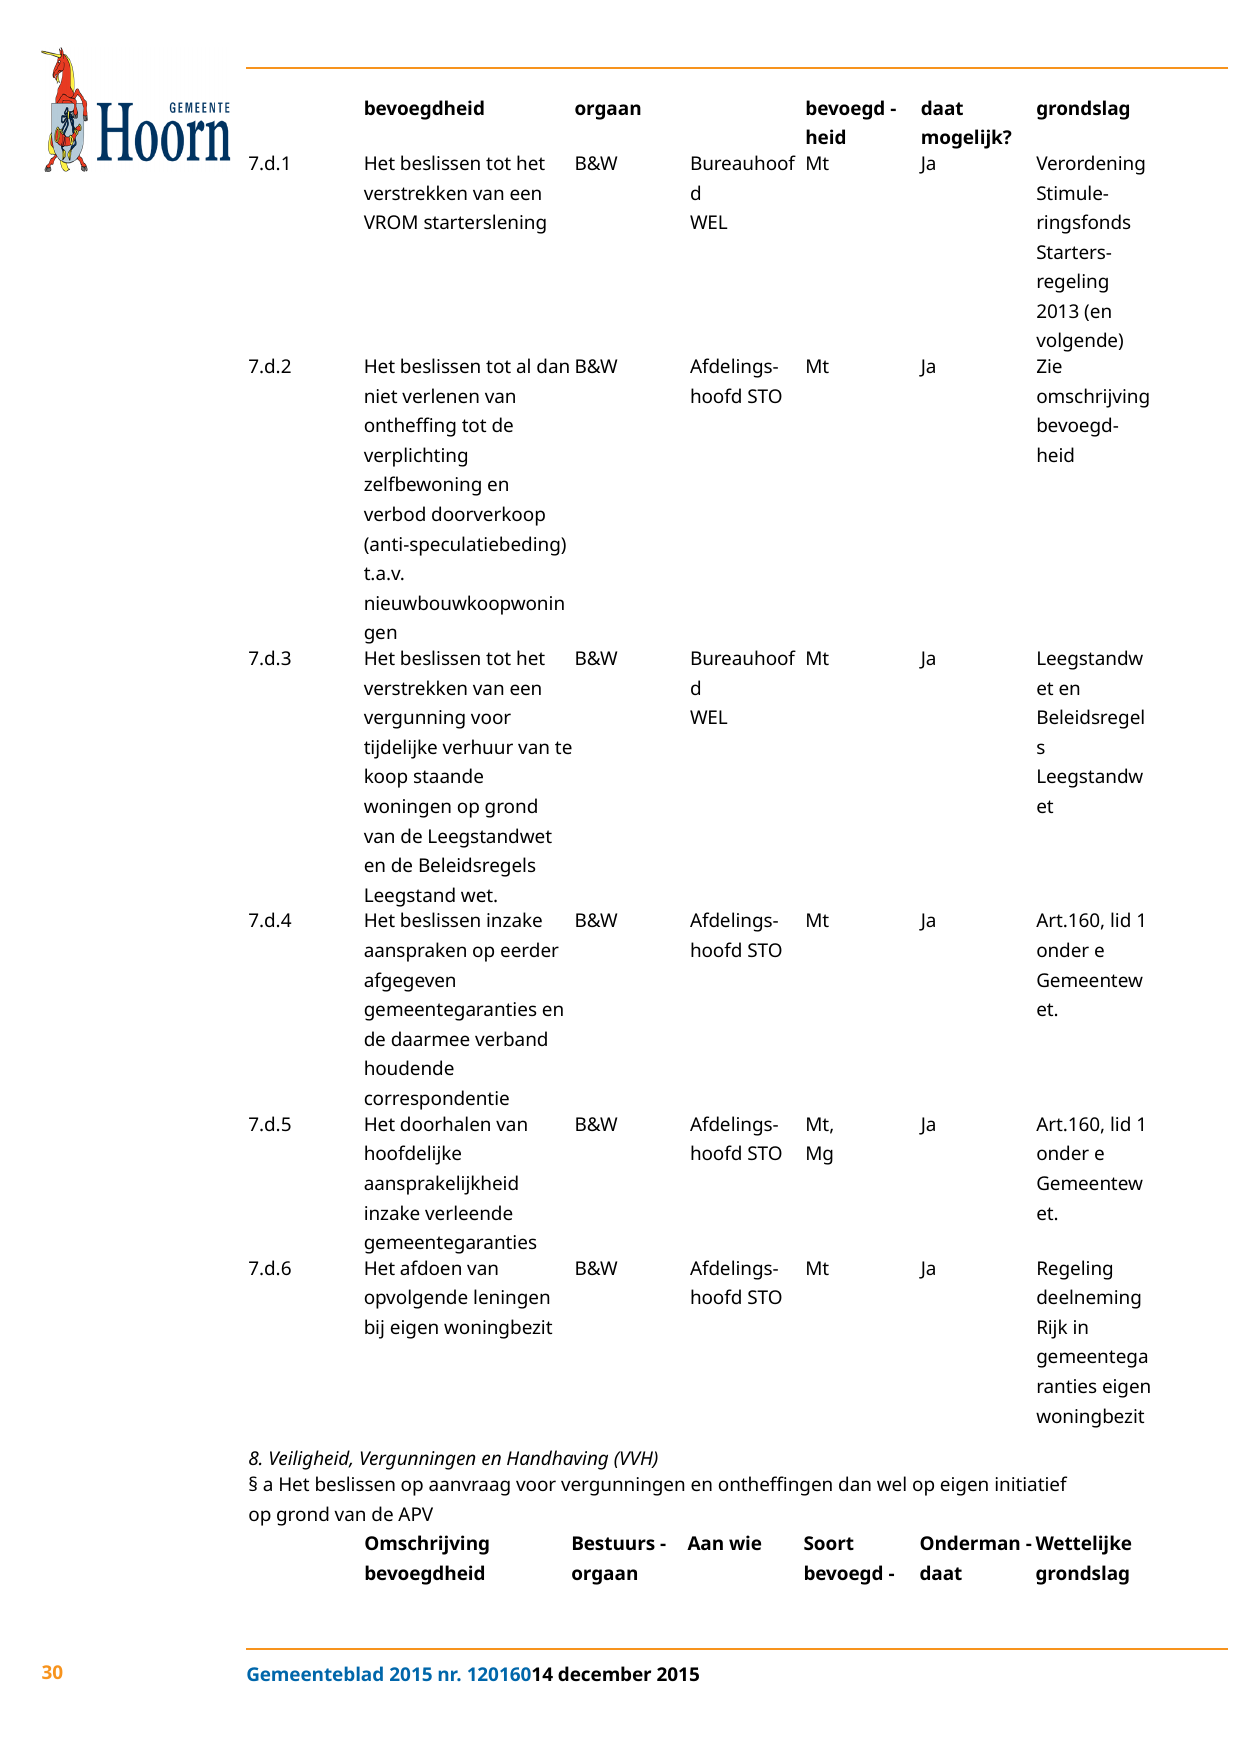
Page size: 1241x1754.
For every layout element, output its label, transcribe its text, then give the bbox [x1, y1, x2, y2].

table_cell B&W [574, 150, 690, 353]
table_cell Art.160, lid 1 onder e Gemeentewet. [1036, 1111, 1152, 1255]
table_cell Ja [921, 150, 1036, 353]
text op grond van de APV [248, 1501, 1152, 1526]
table_cell Het beslissen tot al dan niet verlenen van ontheffing tot de verplichting zelfbewoning en verbod doorverkoop (anti-speculatiebeding) t.a.v. nieuwbouwkoopwoningen [364, 353, 574, 645]
table_cell Het afdoen van opvolgende leningen bij eigen woningbezit [364, 1255, 574, 1429]
table_cell Afdelings-hoofd STO [690, 1255, 805, 1429]
table_cell Afdelings-hoofd STO [690, 1111, 805, 1255]
table_header grondslag [1036, 95, 1152, 150]
table_cell Het doorhalen van hoofdelijke aansprakelijkheid inzake verleende gemeentegaranties [364, 1111, 574, 1255]
table_header [248, 1530, 364, 1586]
table_cell Mt, Mg [805, 1111, 921, 1255]
table_header Omschrijving bevoegdheid [364, 1530, 571, 1586]
table_cell B&W [574, 1111, 690, 1255]
table_header Aan wie [687, 1530, 803, 1586]
table_cell Mt [805, 645, 921, 908]
table_cell Zie omschrijving bevoegd-heid [1036, 353, 1152, 645]
table_cell Mt [805, 908, 921, 1111]
table_header [248, 95, 363, 150]
text § a Het beslissen op aanvraag voor vergunningen en ontheffingen dan wel op eigen initiatief [248, 1471, 1152, 1497]
text 8. Veiligheid, Vergunningen en Handhaving (VVH) [248, 1445, 1152, 1471]
table_cell Ja [921, 1111, 1036, 1255]
table_cell Afdelings-hoofd STO [690, 353, 805, 645]
table_header Wettelijke grondslag [1035, 1530, 1152, 1586]
table_cell Ja [921, 645, 1036, 908]
table_cell Afdelings-hoofd STO [690, 908, 805, 1111]
table_cell B&W [574, 353, 690, 645]
picture [41, 47, 231, 172]
table_cell Verordening Stimule-ringsfonds Starters-regeling 2013 (en volgende) [1036, 150, 1152, 353]
table_header bevoegdheid [364, 95, 574, 150]
table_cell 7.d.6 [248, 1255, 363, 1429]
table_cell Bureauhoofd WEL [690, 645, 805, 908]
table_cell Bureauhoofd WEL [690, 150, 805, 353]
table_cell Leegstandwet en Beleidsregels Leegstandwet [1036, 645, 1152, 908]
table_cell B&W [574, 645, 690, 908]
table_cell 7.d.2 [248, 353, 363, 645]
table_header - orgaan [574, 95, 690, 150]
table_header Soort bevoegd [803, 1530, 919, 1586]
table_cell Het beslissen inzake aanspraken op eerder afgegeven gemeentegaranties en de daarmee verband houdende correspondentie [364, 908, 574, 1111]
table_cell Het beslissen tot het verstrekken van een VROM starterslening [364, 150, 574, 353]
table_cell Ja [921, 353, 1036, 645]
table_header Bestuurs - orgaan [571, 1530, 687, 1586]
table_cell Mt [805, 1255, 921, 1429]
table_cell Mt [805, 150, 921, 353]
table_cell Mt [805, 353, 921, 645]
table_cell Het beslissen tot het verstrekken van een vergunning voor tijdelijke verhuur van te koop staande woningen op grond van de Leegstandwet en de Beleidsregels Leegstand wet. [364, 645, 574, 908]
table_header Onderman - daat [919, 1530, 1035, 1586]
table_cell 7.d.4 [248, 908, 363, 1111]
table_cell Art.160, lid 1 onder e Gemeentewet. [1036, 908, 1152, 1111]
table_cell B&W [574, 1255, 690, 1429]
table_header bevoegd - heid [805, 95, 921, 150]
table_cell Regeling deelneming Rijk in gemeentegaranties eigen woningbezit [1036, 1255, 1152, 1429]
table_cell B&W [574, 908, 690, 1111]
table_cell 7.d.3 [248, 645, 363, 908]
table_header [690, 95, 805, 150]
table_cell 7.d.1 [248, 150, 363, 353]
table_cell Ja [921, 908, 1036, 1111]
table_cell 7.d.5 [248, 1111, 363, 1255]
table_cell Ja [921, 1255, 1036, 1429]
table_header - daat mogelijk? [921, 95, 1036, 150]
